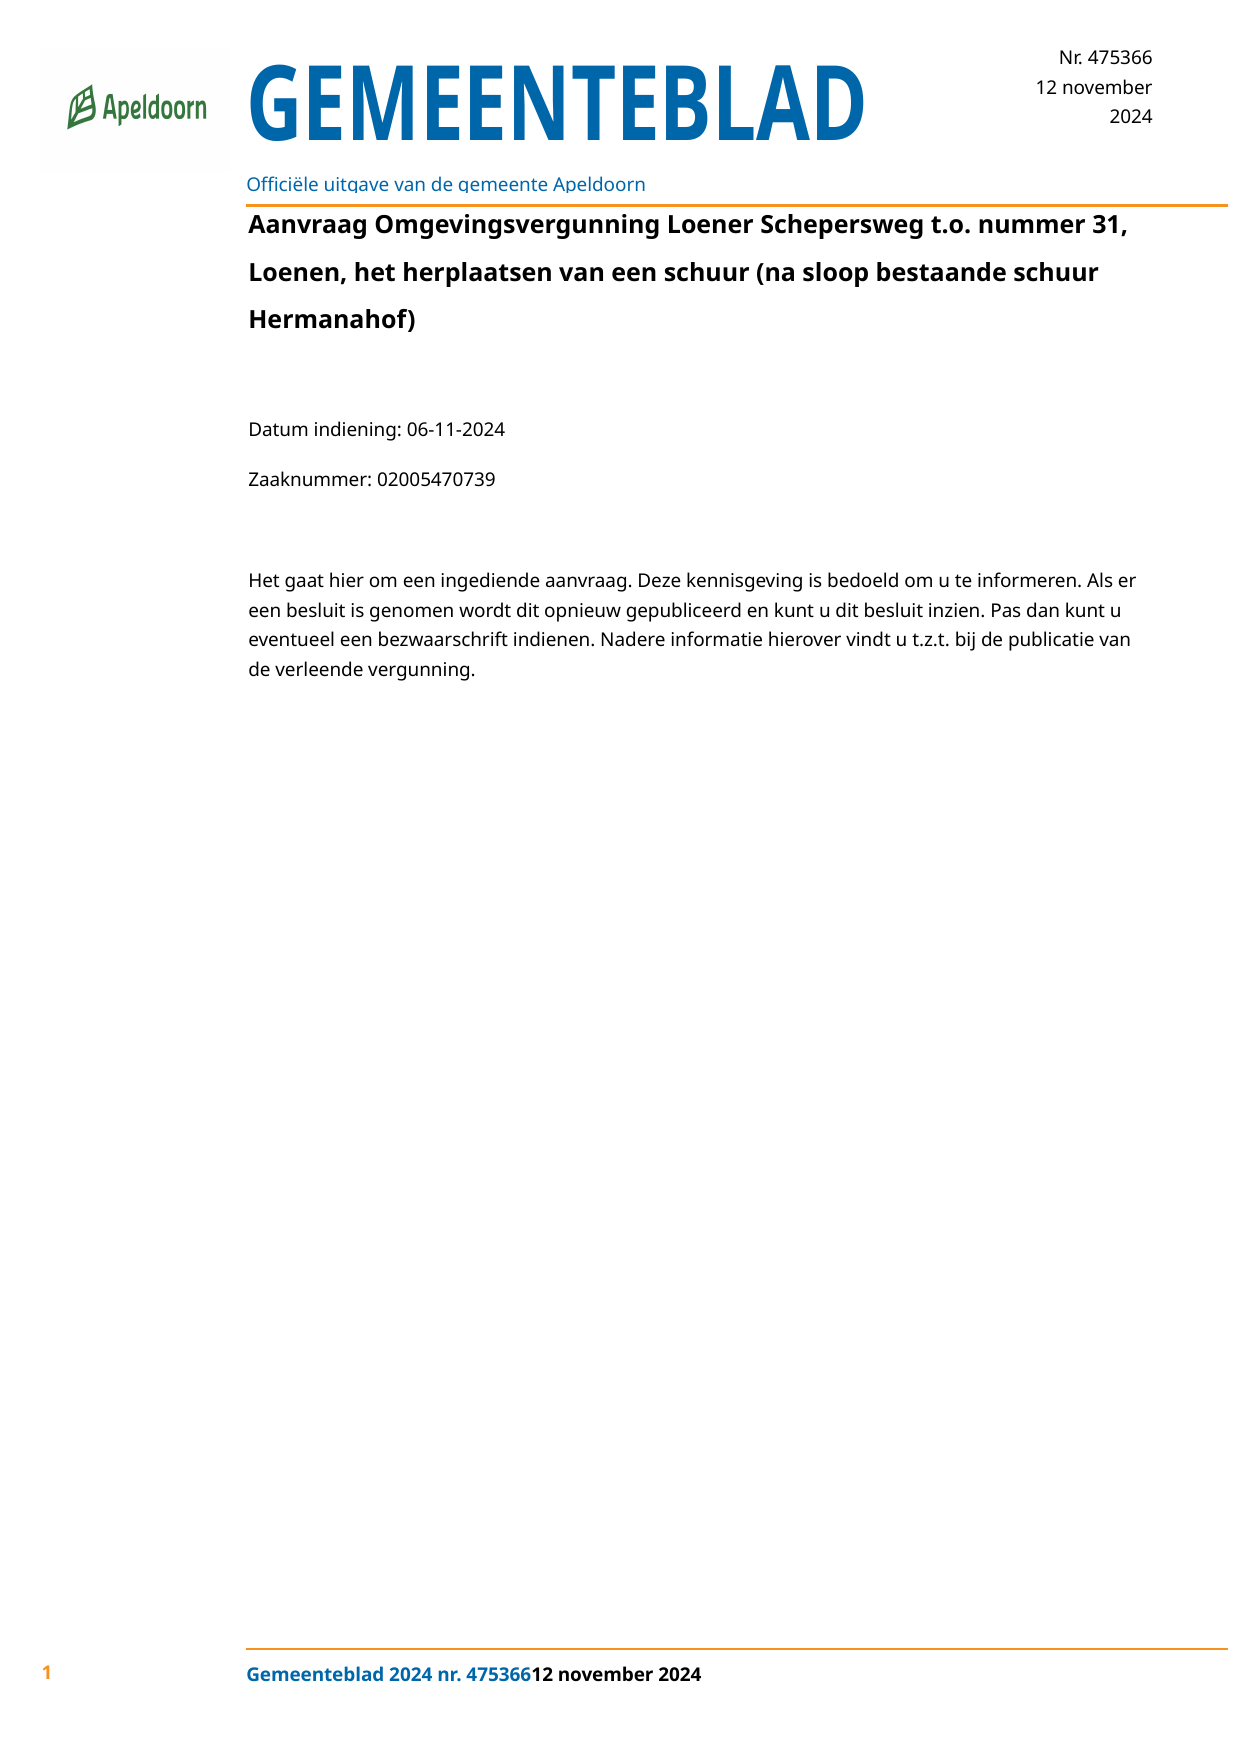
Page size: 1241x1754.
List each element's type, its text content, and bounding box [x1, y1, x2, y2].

picture [41, 47, 231, 172]
text Datum indiening: 06-11-2024 [248, 416, 1152, 442]
text Aanvraag Omgevingsvergunning Loener Schepersweg t.o. nummer 31, Loenen, het herplaatsen van een schuur (na sloop bestaande schuur Hermanahof) [248, 207, 1152, 336]
text Zaaknummer: 02005470739 [248, 466, 1152, 492]
text Het gaat hier om een ingediende aanvraag. Deze kennisgeving is bedoeld om u te informeren. Als er een besluit is genomen wordt dit opnieuw gepubliceerd en kunt u dit besluit inzien. Pas dan kunt u eventueel een bezwaarschrift indienen. Nadere informatie hierover vindt u t.z.t. bij de publicatie van de verleende vergunning. [248, 567, 1152, 682]
